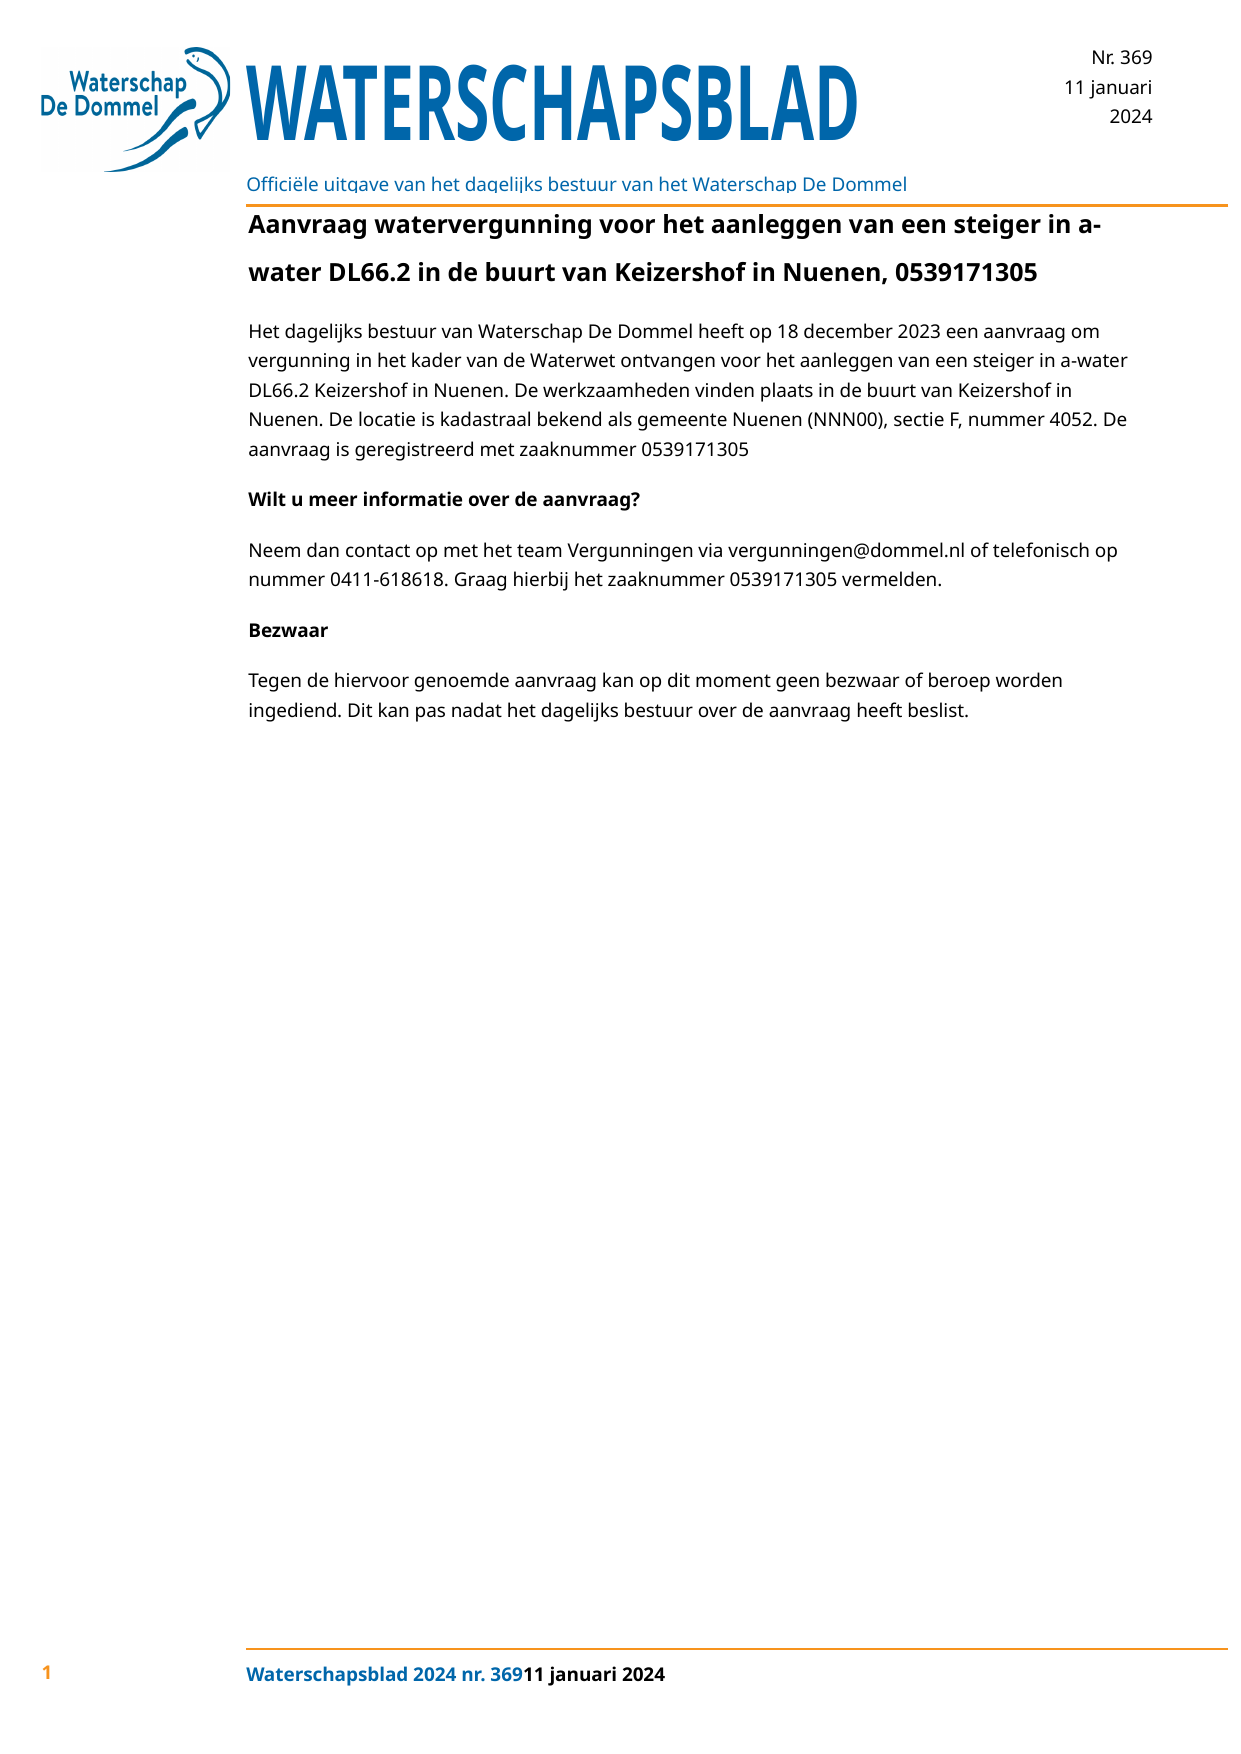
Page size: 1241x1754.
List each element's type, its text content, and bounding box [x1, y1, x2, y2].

picture [45, 99, 51, 111]
picture [198, 118, 210, 131]
text Het dagelijks bestuur van Waterschap De Dommel heeft op 18 december 2023 een aanvraag om vergunning in het kader van de Waterwet ontvangen voor het aanleggen van een steiger in a-water DL66.2 Keizershof in Nuenen. De werkzaamheden vinden plaats in de buurt van Keizershof in Nuenen. De locatie is kadastraal bekend als gemeente Nuenen (NNN00), sectie F, nummer 4052. De aanvraag is geregistreerd met zaaknummer 0539171305 [248, 318, 1152, 462]
text Wilt u meer informatie over de aanvraag? [248, 487, 1152, 512]
text Bezwaar [248, 617, 1152, 643]
picture [204, 47, 231, 76]
text Tegen de hiervoor genoemde aanvraag kan op dit moment geen bezwaar of beroep worden ingediend. Dit kan pas nadat het dagelijks bestuur over de aanvraag heeft beslist. [248, 667, 1152, 723]
picture [41, 47, 231, 172]
text Aanvraag watervergunning voor het aanleggen van een steiger in a-water DL66.2 in de buurt van Keizershof in Nuenen, 0539171305 [248, 207, 1152, 288]
text Neem dan contact op met het team Vergunningen via vergunningen@dommel.nl of telefonisch op nummer 0411-618618. Graag hierbij het zaaknummer 0539171305 vermelden. [248, 537, 1152, 592]
